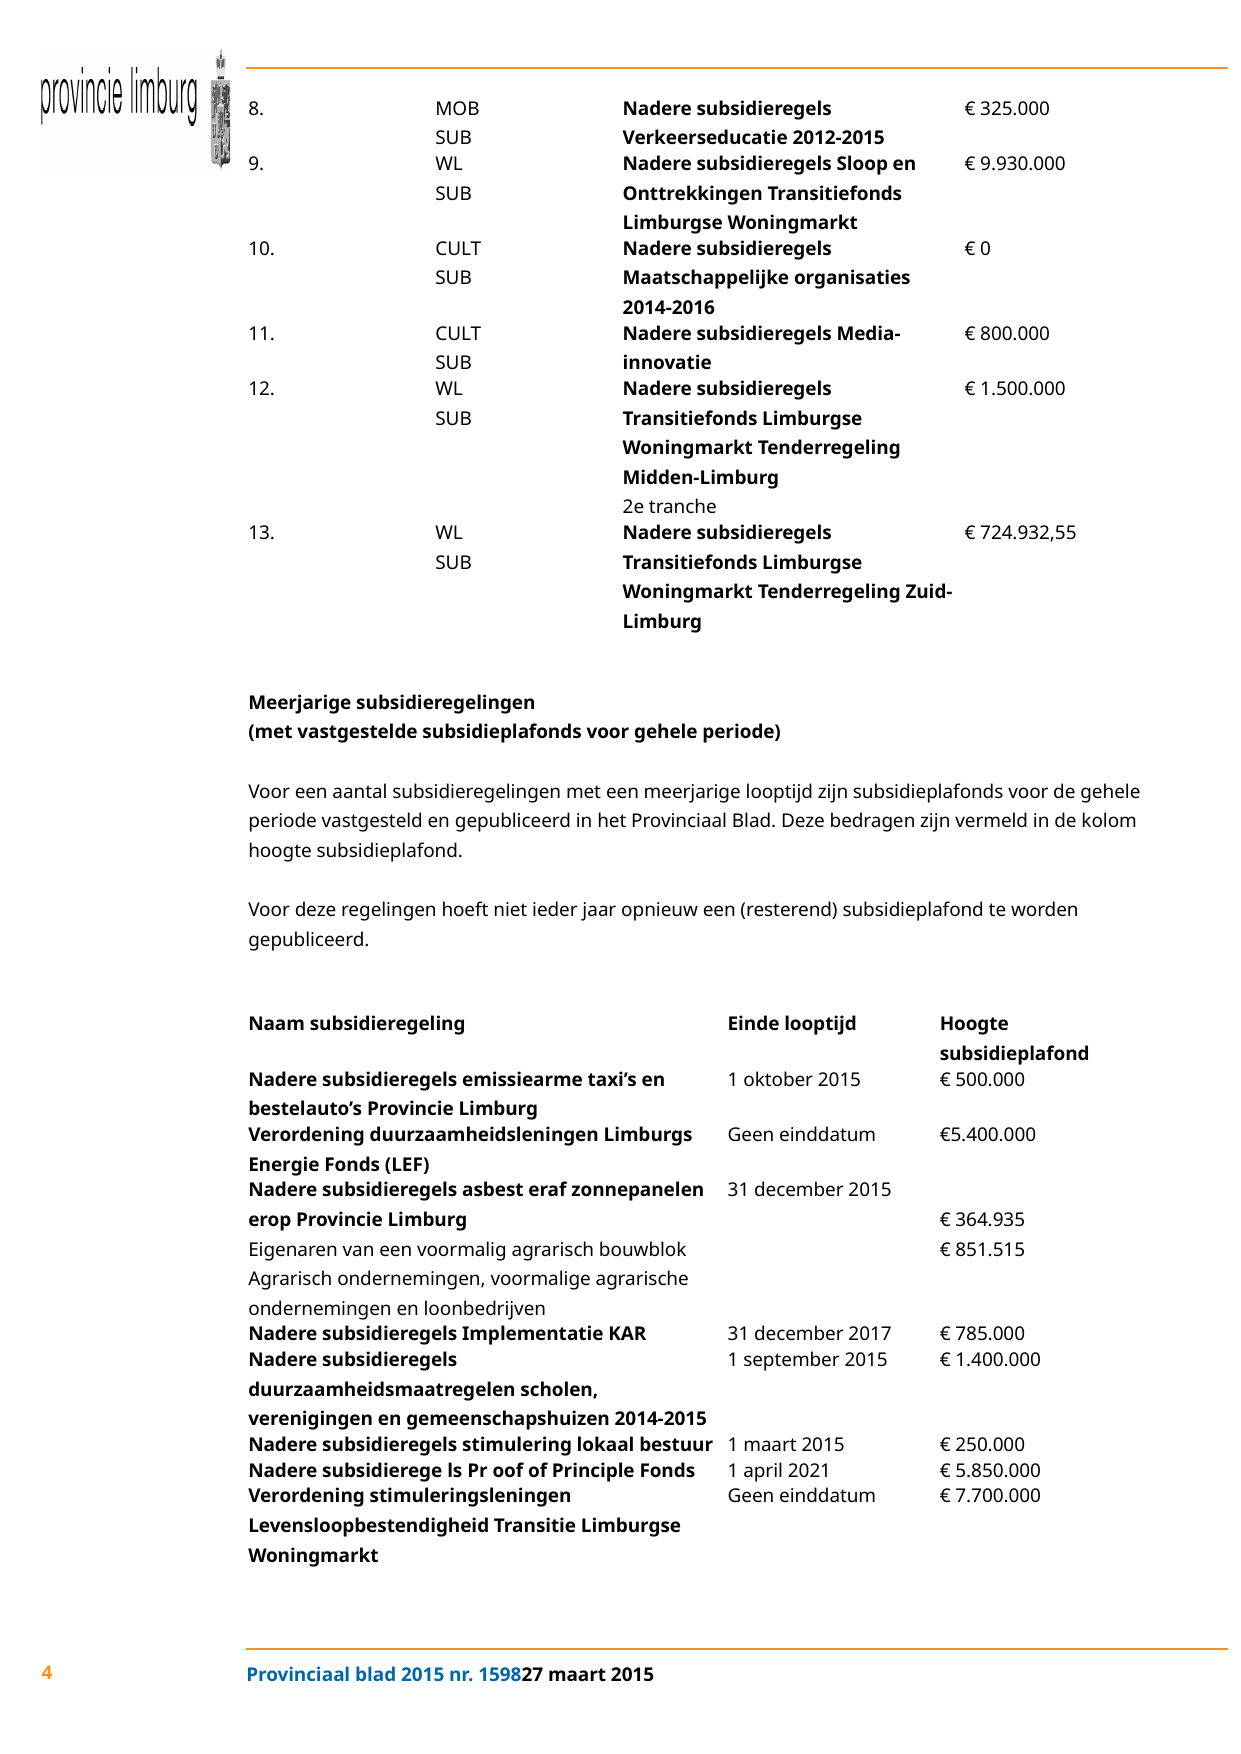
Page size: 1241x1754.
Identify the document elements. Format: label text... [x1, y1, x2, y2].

table_cell WL SUB [435, 375, 622, 519]
table_cell 1 maart 2015 [728, 1431, 939, 1457]
table_cell MOB SUB [435, 95, 622, 150]
table_cell 1 april 2021 [728, 1457, 939, 1483]
table_cell € 500.000 [940, 1066, 1152, 1121]
table_cell € 5.850.000 [940, 1457, 1152, 1483]
table_cell Nadere subsidierege ls Pr oof of Principle Fonds [248, 1457, 727, 1483]
table_cell 31 december 2017 [728, 1321, 939, 1346]
table_cell € 724.932,55 [964, 519, 1152, 634]
table_cell Nadere subsidieregels Transitiefonds Limburgse Woningmarkt Tenderregeling Midden-Limburg 2e tranche [623, 375, 964, 519]
table_cell Nadere subsidieregels Transitiefonds Limburgse Woningmarkt Tenderregeling Zuid-Limburg [623, 519, 964, 634]
table_cell Nadere subsidieregels Media-innovatie [623, 320, 964, 375]
table_cell 11. [248, 320, 435, 375]
table_cell 9. [248, 150, 435, 235]
table_cell Nadere subsidieregels Verkeerseducatie 2012-2015 [623, 95, 964, 150]
table_cell € 785.000 [940, 1321, 1152, 1346]
table_cell Nadere subsidieregels Maatschappelijke organisaties 2014-2016 [623, 235, 964, 320]
table_cell Nadere subsidieregels Implementatie KAR [248, 1321, 727, 1346]
table_cell Verordening duurzaamheidsleningen Limburgs Energie Fonds (LEF) [248, 1121, 727, 1177]
table_cell Nadere subsidieregels asbest eraf zonnepanelen erop Provincie Limburg Eigenaren van een voormalig agrarisch bouwblok Agrarisch ondernemingen, voormalige agrarische ondernemingen en loonbedrijven [248, 1177, 727, 1321]
table_cell € 325.000 [964, 95, 1152, 150]
text Meerjarige subsidieregelingen [248, 689, 1152, 715]
table_cell 10. [248, 235, 435, 320]
table_cell € 1.500.000 [964, 375, 1152, 519]
table_header Naam subsidieregeling [248, 1011, 727, 1066]
table_cell WL SUB [435, 150, 622, 235]
text (met vastgestelde subsidieplafonds voor gehele periode) [248, 719, 1152, 744]
table_cell Geen einddatum [728, 1483, 939, 1568]
picture [41, 47, 231, 172]
table_cell € 800.000 [964, 320, 1152, 375]
table_cell 13. [248, 519, 435, 634]
table_cell € 250.000 [940, 1431, 1152, 1457]
table_cell Geen einddatum [728, 1121, 939, 1177]
text Voor een aantal subsidieregelingen met een meerjarige looptijd zijn subsidieplafonds voor de gehele periode vastgesteld en gepubliceerd in het Provinciaal Blad. Deze bedragen zijn vermeld in de kolom hoogte subsidieplafond. [248, 778, 1152, 863]
table_cell 1 oktober 2015 [728, 1066, 939, 1121]
table_cell € 7.700.000 [940, 1483, 1152, 1568]
table_cell Nadere subsidieregels stimulering lokaal bestuur [248, 1431, 727, 1457]
table_cell Nadere subsidieregels Sloop en Onttrekkingen Transitiefonds Limburgse Woningmarkt [623, 150, 964, 235]
table_cell € 364.935 € 851.515 [940, 1177, 1152, 1321]
table_cell €5.400.000 [940, 1121, 1152, 1177]
table_cell CULT SUB [435, 320, 622, 375]
table_cell WL SUB [435, 519, 622, 634]
table_cell € 9.930.000 [964, 150, 1152, 235]
table_header Hoogte subsidieplafond [940, 1011, 1152, 1066]
table_cell Nadere subsidieregels emissiearme taxi’s en bestelauto’s Provincie Limburg [248, 1066, 727, 1121]
table_cell 8. [248, 95, 435, 150]
table_header Einde looptijd [728, 1011, 939, 1066]
table_cell 1 september 2015 [728, 1346, 939, 1431]
table_cell € 1.400.000 [940, 1346, 1152, 1431]
table_cell Nadere subsidieregels duurzaamheidsmaatregelen scholen, verenigingen en gemeenschapshuizen 2014-2015 [248, 1346, 727, 1431]
table_cell 31 december 2015 [728, 1177, 939, 1321]
table_cell € 0 [964, 235, 1152, 320]
text Voor deze regelingen hoeft niet ieder jaar opnieuw een (resterend) subsidieplafond te worden gepubliceerd. [248, 896, 1152, 951]
table_cell CULT SUB [435, 235, 622, 320]
table_cell Verordening stimuleringsleningen Levensloopbestendigheid Transitie Limburgse Woningmarkt [248, 1483, 727, 1568]
table_cell 12. [248, 375, 435, 519]
